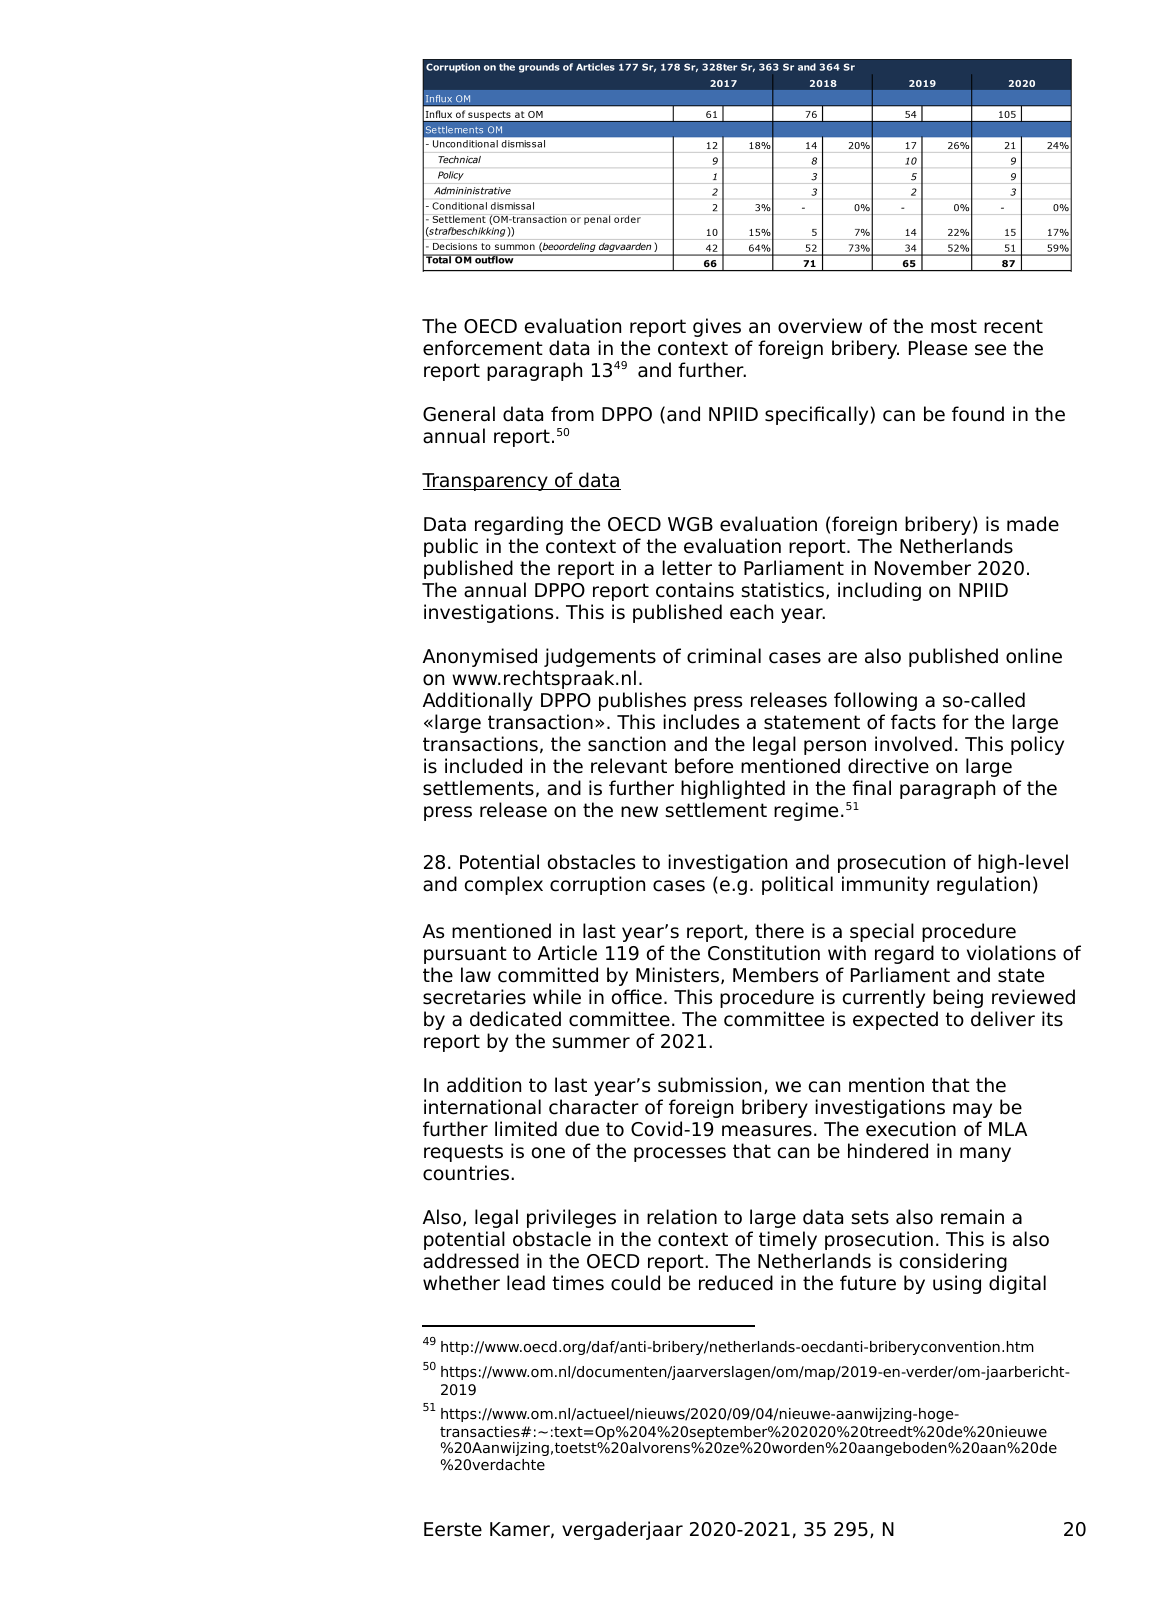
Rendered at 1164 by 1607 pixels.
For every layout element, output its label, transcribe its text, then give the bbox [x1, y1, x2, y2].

text As mentioned in last year’s report, there is a special procedure pursuant to Article 119 of the Constitution with regard to violations of the law committed by Ministers, Members of Parliament and state secretaries while in office. This procedure is currently being reviewed by a dedicated committee. The committee is expected to deliver its report by the summer of 2021. [422, 921, 1087, 1053]
text General data from DPPO (and NPIID specifically) can be found in the annual report. [422, 404, 1087, 448]
text Also, legal privileges in relation to large data sets also remain a potential obstacle in the context of timely prosecution. This is also addressed in the OECD report. The Netherlands is considering whether lead times could be reduced in the future by using digital [422, 1207, 1087, 1295]
text Additionally DPPO publishes press releases following a so-called «large transaction». This includes a statement of facts for the large transactions, the sanction and the legal person involved. This policy is included in the relevant before mentioned directive on large settlements, and is further highlighted in the final paragraph of the press release on the new settlement regime. [422, 690, 1087, 822]
subtitle 28. Potential obstacles to investigation and prosecution of high-level and complex corruption cases (e.g. political immunity regulation) [422, 852, 1087, 896]
text In addition to last year’s submission, we can mention that the international character of foreign bribery investigations may be further limited due to Covid-19 measures. The execution of MLA requests is one of the processes that can be hindered in many countries. [422, 1075, 1087, 1185]
text Anonymised judgements of criminal cases are also published online on www.rechtspraak.nl. [422, 646, 1087, 690]
text http://www.oecd.org/daf/anti-bribery/netherlands-oecdanti-briberyconvention.htm [422, 1335, 1087, 1357]
subtitle Transparency of data [422, 470, 1087, 492]
text Data regarding the OECD WGB evaluation (foreign bribery) is made public in the context of the evaluation report. The Netherlands published the report in a letter to Parliament in November 2020. [422, 514, 1087, 580]
text The annual DPPO report contains statistics, including on NPIID investigations. This is published each year. [422, 580, 1087, 624]
text https://www.om.nl/documenten/jaarverslagen/om/map/2019-en-verder/om-jaarbericht-2019 [422, 1360, 1087, 1399]
text https://www.om.nl/actueel/nieuws/2020/09/04/nieuwe-aanwijzing-hoge-transacties#:~:text=Op%204%20september%202020%20treedt%20de%20nieuwe%20Aanwijzing,toetst%20alvorens%20ze%20worden%20aangeboden%20aan%20de%20verdachte [422, 1402, 1087, 1474]
text The OECD evaluation report gives an overview of the most recent enforcement data in the context of foreign bribery. Please see the report paragraph 13 and further. [422, 316, 1087, 382]
picture [422, 59, 1072, 272]
